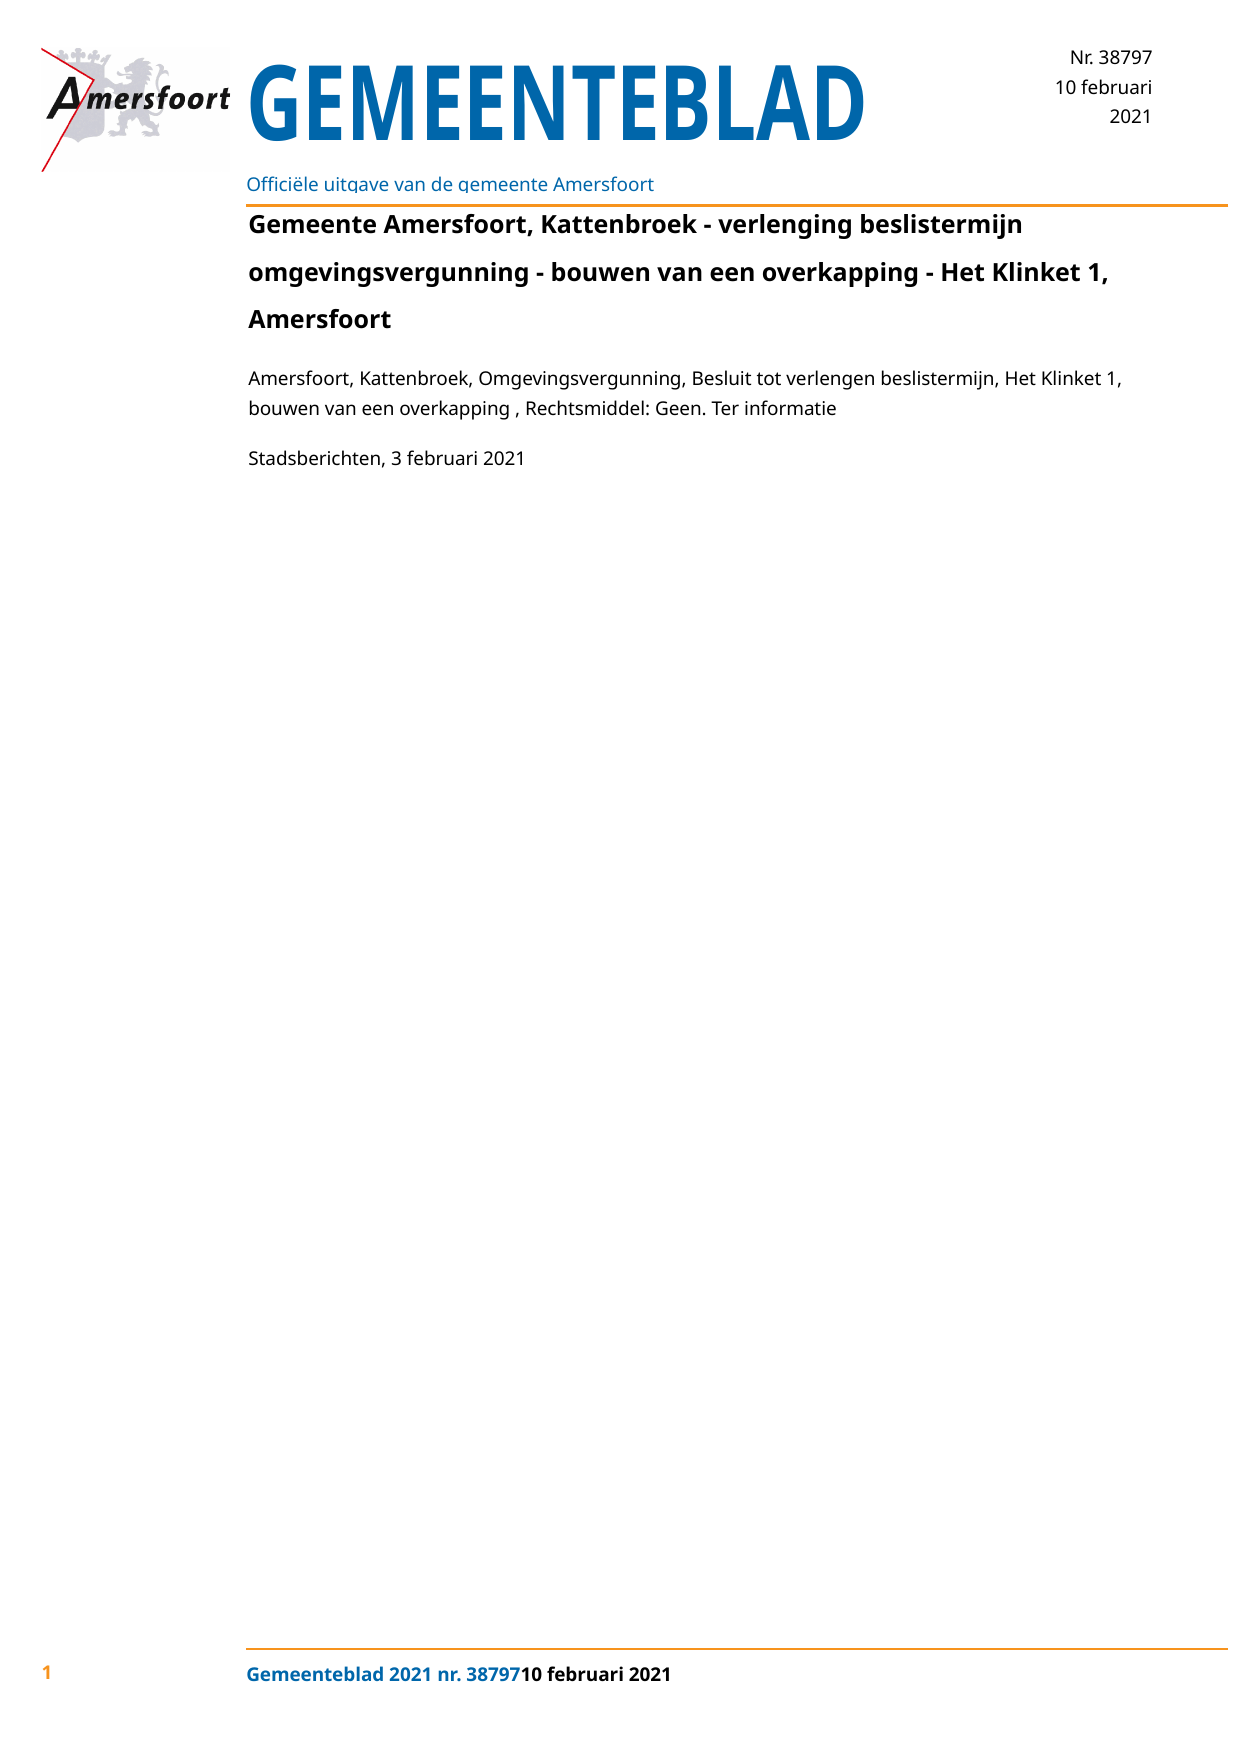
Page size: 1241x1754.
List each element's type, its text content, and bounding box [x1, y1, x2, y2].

text Amersfoort, Kattenbroek, Omgevingsvergunning, Besluit tot verlengen beslistermijn, Het Klinket 1, bouwen van een overkapping , Rechtsmiddel: Geen. Ter informatie [248, 366, 1152, 421]
picture [41, 47, 231, 172]
text Stadsberichten, 3 februari 2021 [248, 446, 1152, 471]
text Gemeente Amersfoort, Kattenbroek - verlenging beslistermijn omgevingsvergunning - bouwen van een overkapping - Het Klinket 1, Amersfoort [248, 207, 1152, 336]
